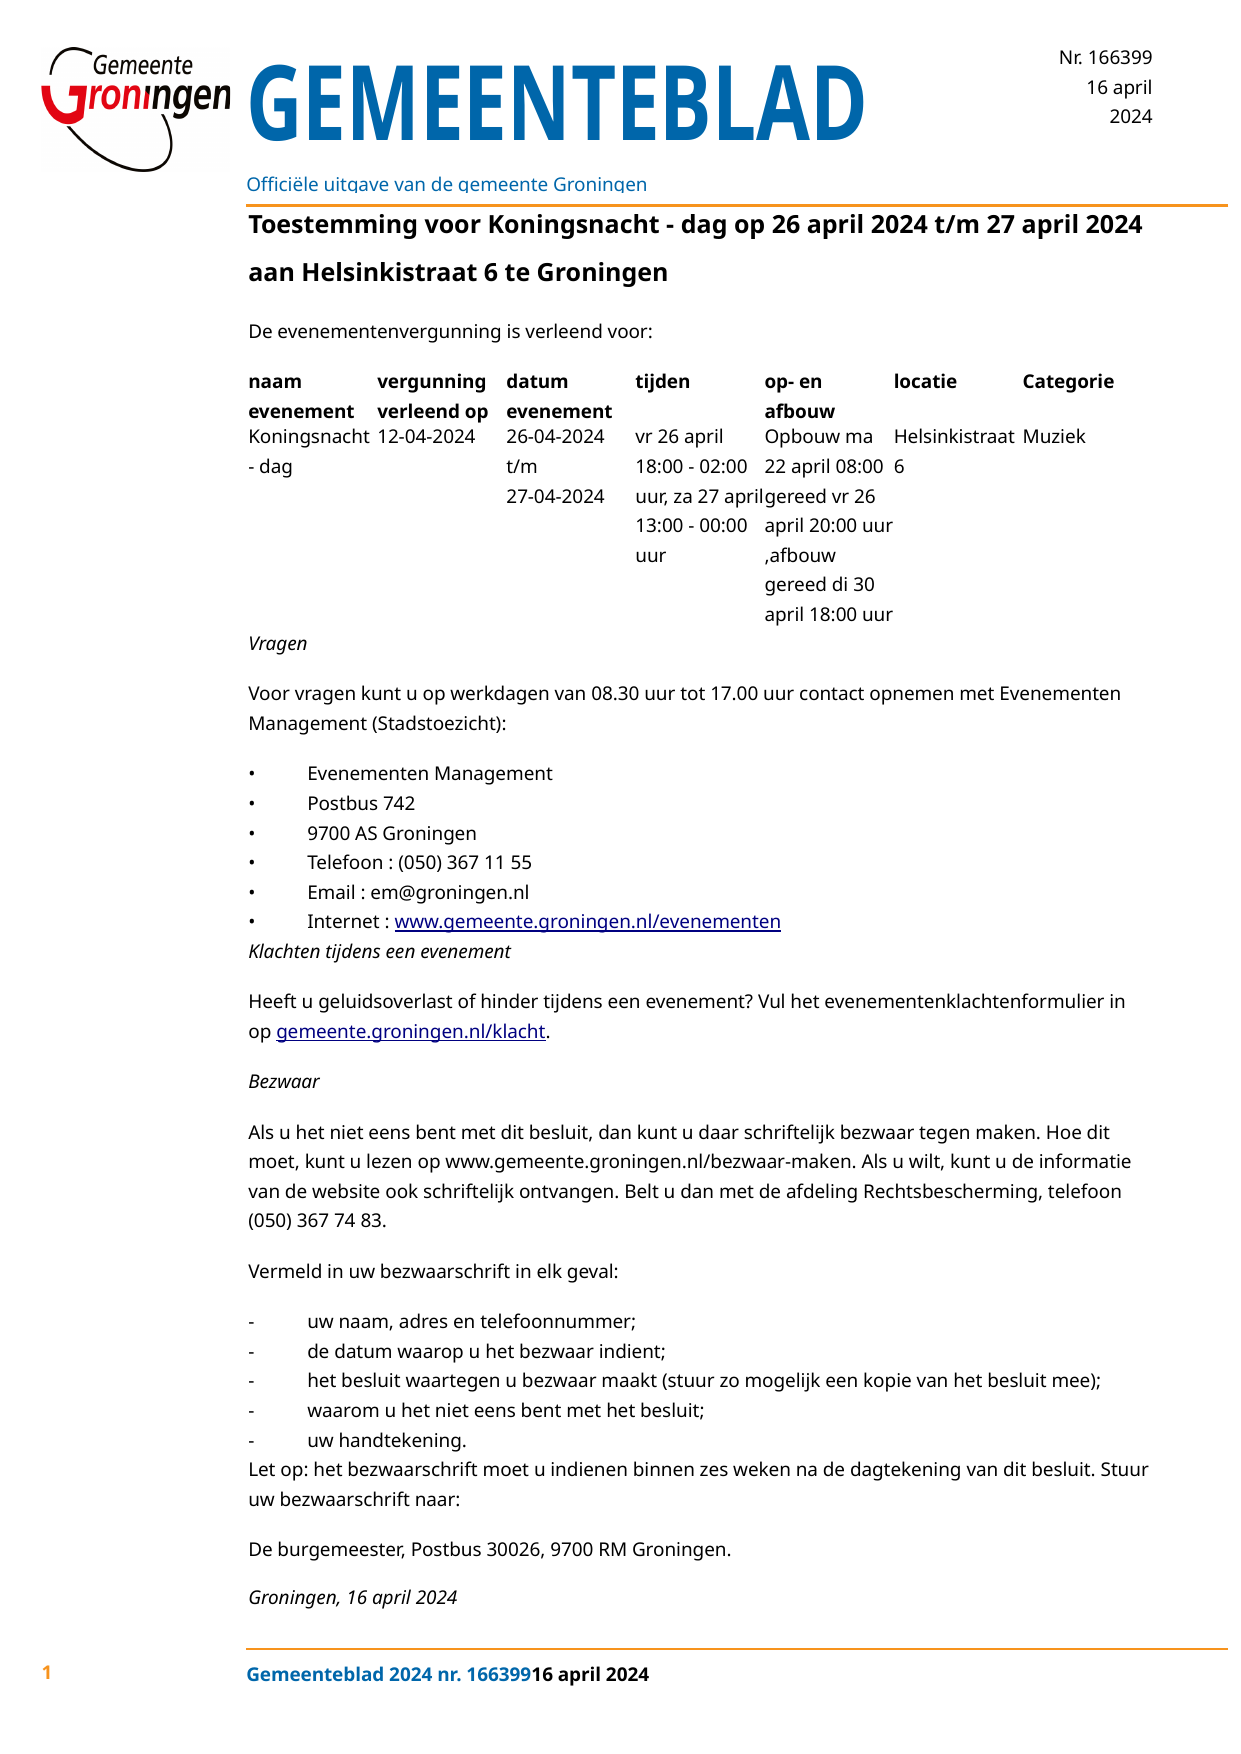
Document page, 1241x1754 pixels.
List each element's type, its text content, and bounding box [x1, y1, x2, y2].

list Telefoon : (050) 367 11 55 [248, 849, 1152, 875]
list Email : em@groningen.nl [248, 879, 1152, 905]
list uw handtekening. [248, 1427, 1152, 1453]
text De evenementenvergunning is verleend voor: [248, 318, 1152, 344]
table_cell Muziek [1023, 424, 1152, 627]
table_cell Helsinkistraat 6 [894, 424, 1022, 627]
list Postbus 742 [248, 790, 1152, 816]
table_cell 26-04-2024 t/m 27-04-2024 [506, 424, 635, 627]
text Groningen, 16 april 2024 [248, 1584, 1152, 1610]
list Internet : www.gemeente.groningen.nl/evenementen [248, 908, 1152, 934]
table_header op- en afbouw [764, 369, 893, 424]
list 9700 AS Groningen [248, 820, 1152, 846]
table_cell Koningsnacht - dag [248, 424, 377, 627]
table_header vergunning verleend op [377, 369, 506, 424]
text Let op: het bezwaarschrift moet u indienen binnen zes weken na de dagtekening van dit besluit. Stuur uw bezwaarschrift naar: [248, 1456, 1152, 1512]
list het besluit waartegen u bezwaar maakt (stuur zo mogelijk een kopie van het besluit mee); [248, 1368, 1152, 1393]
list Evenementen Management [248, 761, 1152, 786]
list uw naam, adres en telefoonnummer; [248, 1308, 1152, 1334]
table_header tijden [635, 369, 764, 424]
table_header naam evenement [248, 369, 377, 424]
picture [41, 47, 231, 172]
text Vragen [248, 630, 1152, 656]
table_header Categorie [1023, 369, 1152, 424]
text Heeft u geluidsoverlast of hinder tijdens een evenement? Vul het evenementenklachtenformulier in op gemeente.groningen.nl/klacht. [248, 988, 1152, 1044]
text De burgemeester, Postbus 30026, 9700 RM Groningen. [248, 1536, 1152, 1562]
list de datum waarop u het bezwaar indient; [248, 1338, 1152, 1364]
text Klachten tijdens een evenement [248, 938, 1152, 964]
text Toestemming voor Koningsnacht - dag op 26 april 2024 t/m 27 april 2024 aan Helsinkistraat 6 te Groningen [248, 207, 1152, 288]
table_header locatie [894, 369, 1022, 424]
table_cell vr 26 april 18:00 - 02:00 uur, za 27 april 13:00 - 00:00 uur [635, 424, 764, 627]
text Vermeld in uw bezwaarschrift in elk geval: [248, 1258, 1152, 1284]
table_cell Opbouw ma 22 april 08:00 gereed vr 26 april 20:00 uur ,afbouw gereed di 30 april 18:00 uur [764, 424, 893, 627]
table_cell 12-04-2024 [377, 424, 506, 627]
text Als u het niet eens bent met dit besluit, dan kunt u daar schriftelijk bezwaar tegen maken. Hoe dit moet, kunt u lezen op www.gemeente.groningen.nl/bezwaar-maken. Als u wilt, kunt u de informatie van de website ook schriftelijk ontvangen. Belt u dan met de afdeling Rechtsbescherming, telefoon (050) 367 74 83. [248, 1119, 1152, 1233]
text Bezwaar [248, 1068, 1152, 1094]
list waarom u het niet eens bent met het besluit; [248, 1397, 1152, 1423]
table_header datum evenement [506, 369, 635, 424]
text Voor vragen kunt u op werkdagen van 08.30 uur tot 17.00 uur contact opnemen met Evenementen Management (Stadstoezicht): [248, 681, 1152, 736]
